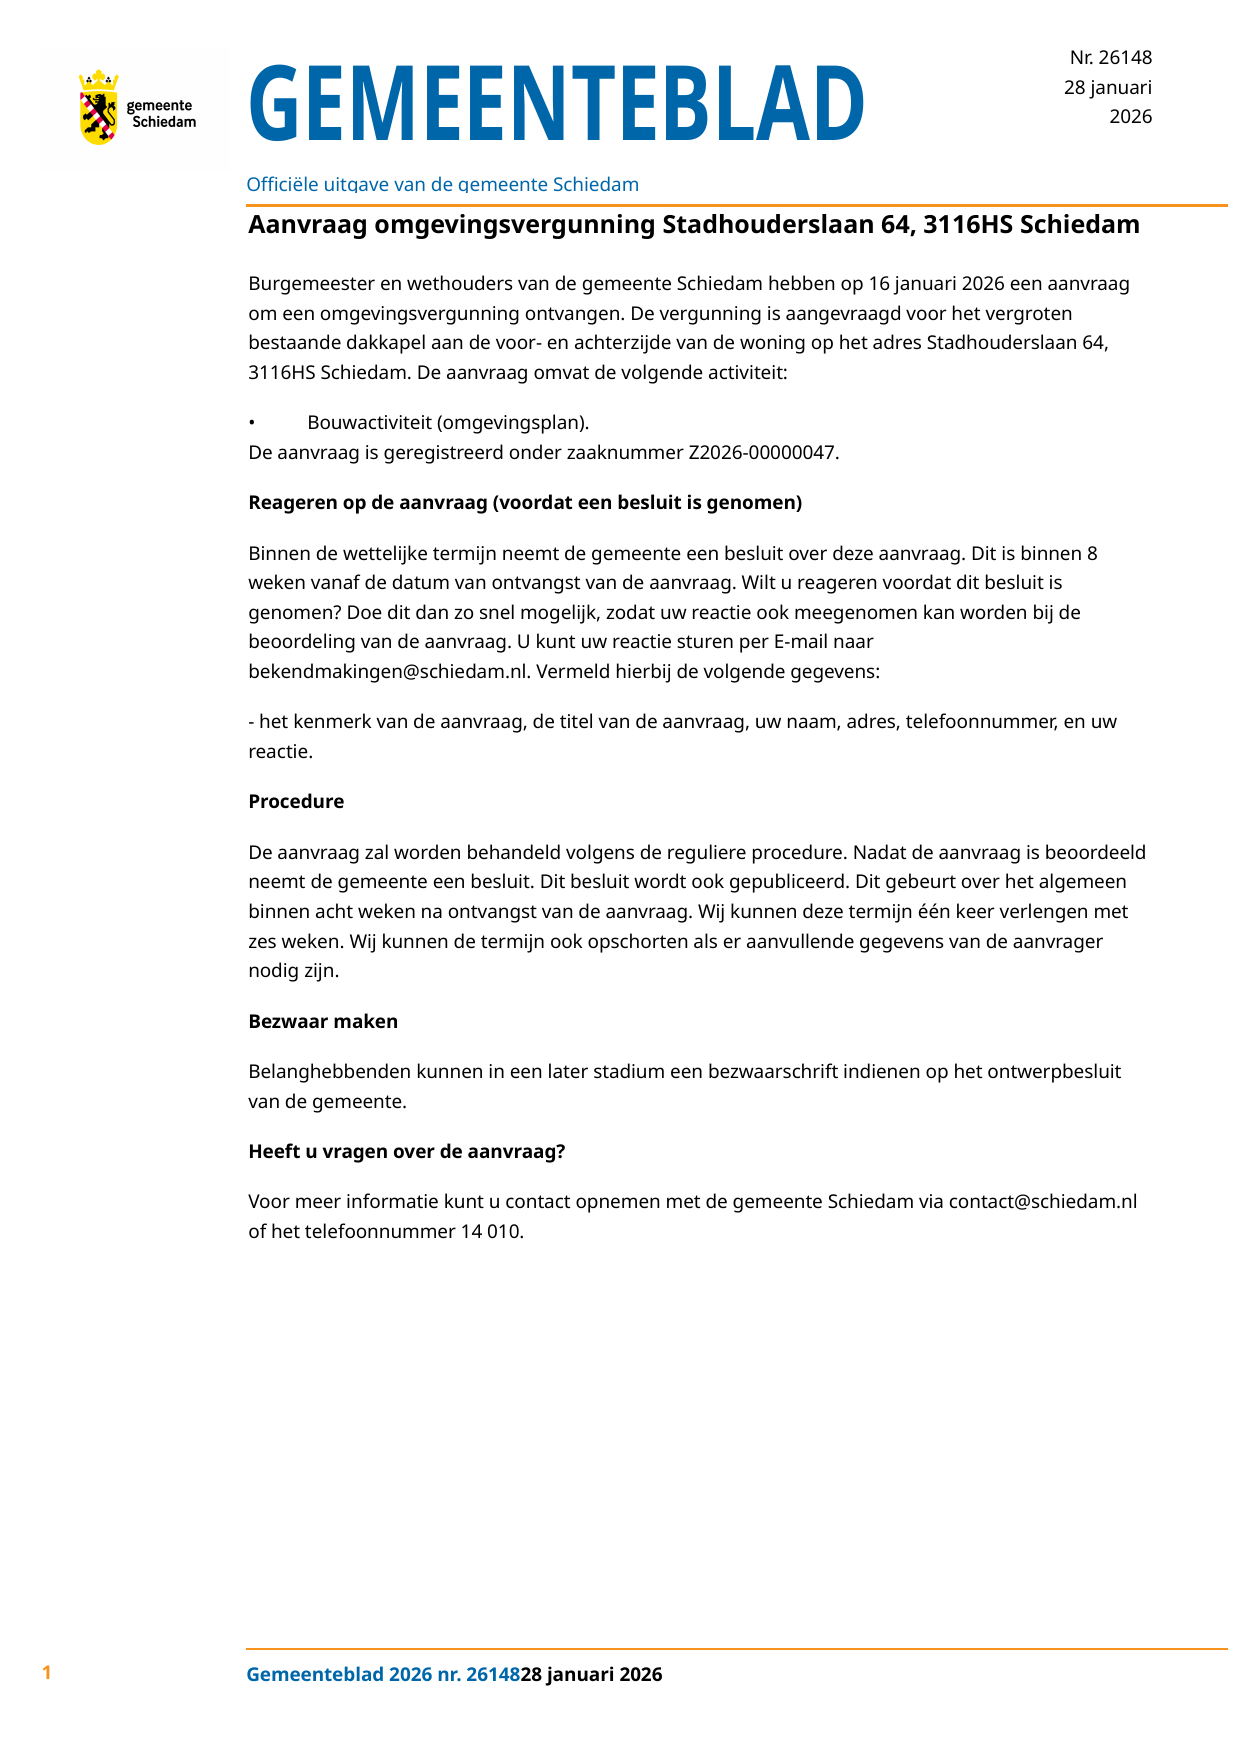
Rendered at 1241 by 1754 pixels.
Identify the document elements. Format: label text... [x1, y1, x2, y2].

text Binnen de wettelijke termijn neemt de gemeente een besluit over deze aanvraag. Dit is binnen 8 weken vanaf de datum van ontvangst van de aanvraag. Wilt u reageren voordat dit besluit is genomen? Doe dit dan zo snel mogelijk, zodat uw reactie ook meegenomen kan worden bij de beoordeling van de aanvraag. U kunt uw reactie sturen per E-mail naar bekendmakingen@schiedam.nl. Vermeld hierbij de volgende gegevens: [248, 540, 1152, 684]
text De aanvraag zal worden behandeld volgens de reguliere procedure. Nadat de aanvraag is beoordeeld neemt de gemeente een besluit. Dit besluit wordt ook gepubliceerd. Dit gebeurt over het algemeen binnen acht weken na ontvangst van de aanvraag. Wij kunnen deze termijn één keer verlengen met zes weken. Wij kunnen de termijn ook opschorten als er aanvullende gegevens van de aanvrager nodig zijn. [248, 839, 1152, 983]
text Voor meer informatie kunt u contact opnemen met de gemeente Schiedam via contact@schiedam.nl of het telefoonnummer 14 010. [248, 1189, 1152, 1244]
text Reageren op de aanvraag (voordat een besluit is genomen) [248, 489, 1152, 515]
list Bouwactiviteit (omgevingsplan). [248, 409, 1152, 435]
text Heeft u vragen over de aanvraag? [248, 1138, 1152, 1164]
text Bezwaar maken [248, 1008, 1152, 1033]
text Procedure [248, 789, 1152, 814]
picture [41, 47, 231, 172]
text Aanvraag omgevingsvergunning Stadhouderslaan 64, 3116HS Schiedam [248, 207, 1152, 241]
text Belanghebbenden kunnen in een later stadium een bezwaarschrift indienen op het ontwerpbesluit van de gemeente. [248, 1058, 1152, 1113]
text Burgemeester en wethouders van de gemeente Schiedam hebben op 16 januari 2026 een aanvraag om een omgevingsvergunning ontvangen. De vergunning is aangevraagd voor het vergroten bestaande dakkapel aan de voor- en achterzijde van de woning op het adres Stadhouderslaan 64, 3116HS Schiedam. De aanvraag omvat de volgende activiteit: [248, 270, 1152, 385]
text De aanvraag is geregistreerd onder zaaknummer Z2026-00000047. [248, 439, 1152, 465]
text - het kenmerk van de aanvraag, de titel van de aanvraag, uw naam, adres, telefoonnummer, en uw reactie. [248, 709, 1152, 764]
